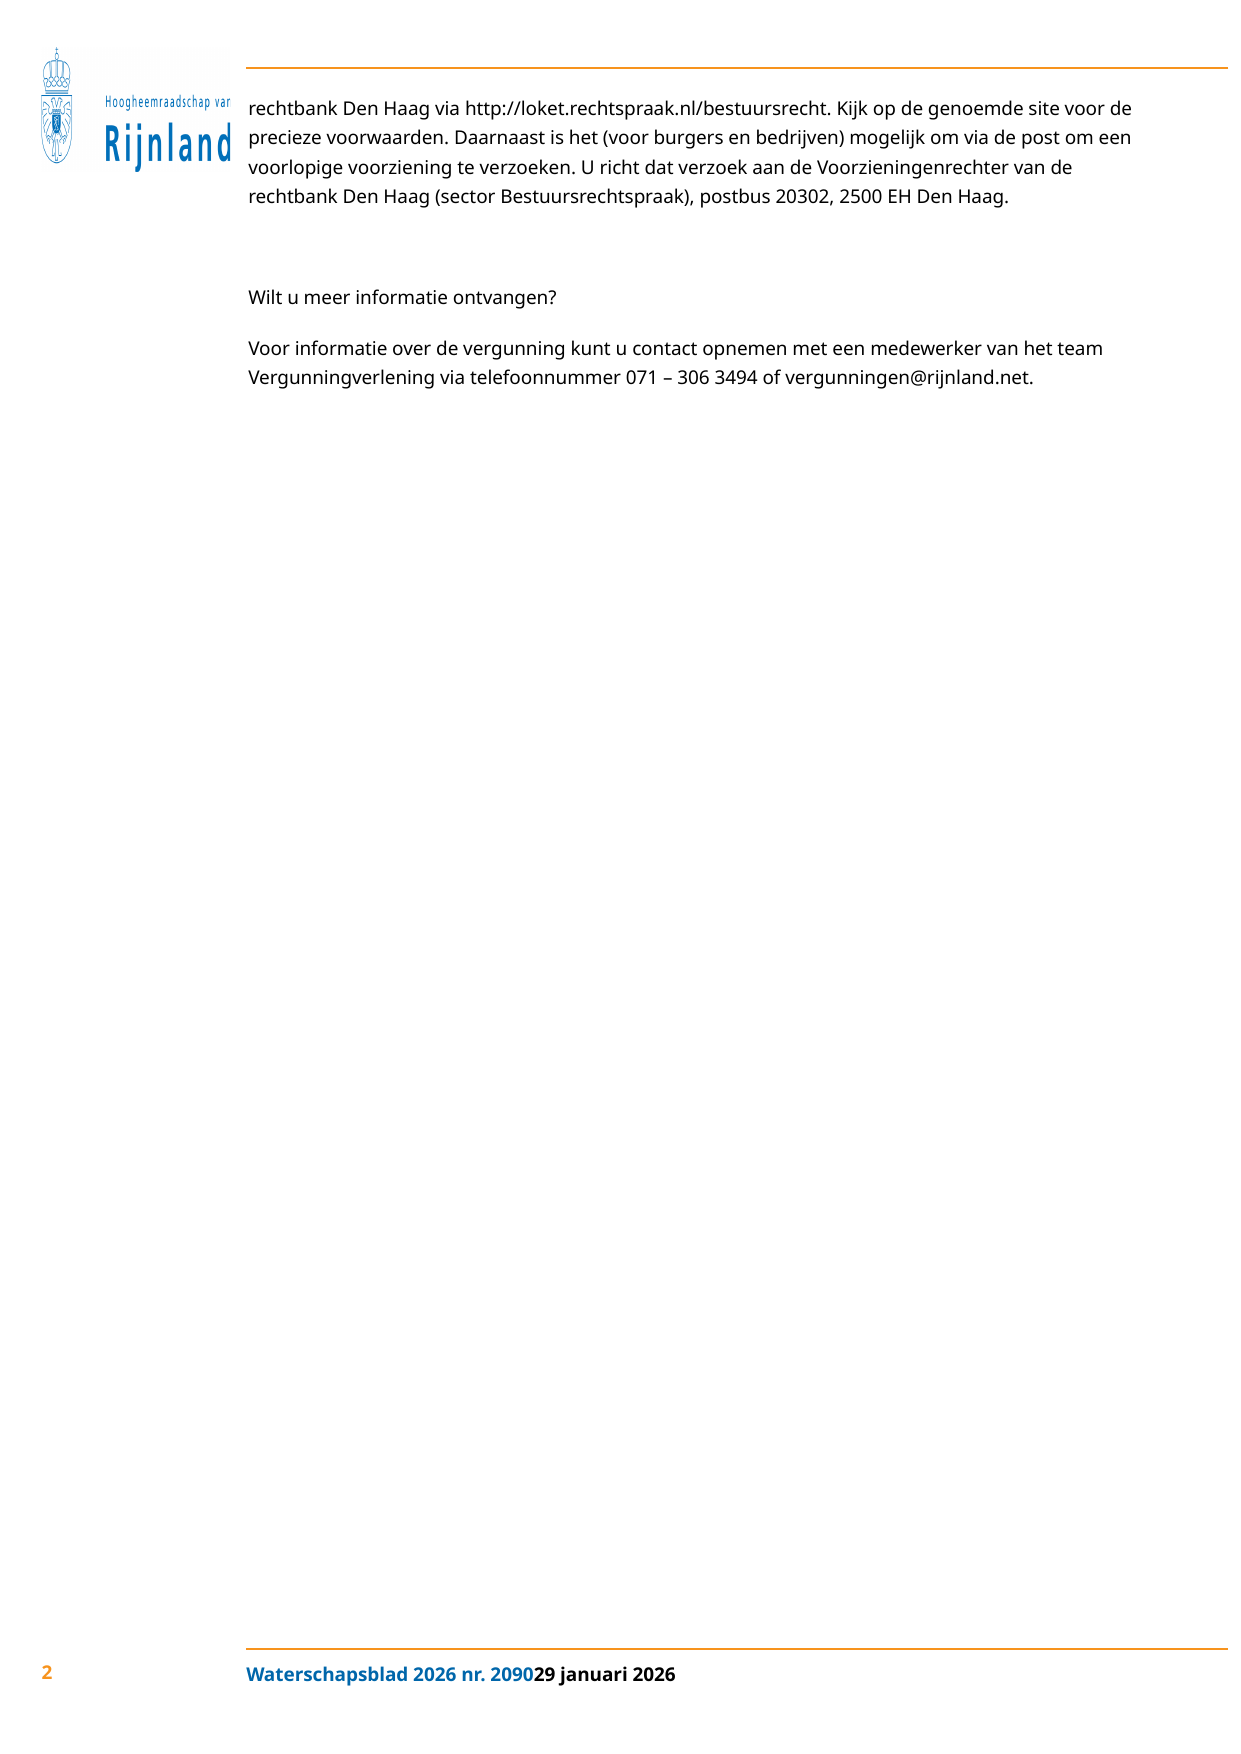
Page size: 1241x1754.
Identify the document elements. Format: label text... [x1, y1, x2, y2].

text Voor informatie over de vergunning kunt u contact opnemen met een medewerker van het team Vergunningverlening via telefoonnummer 071 – 306 3494 of vergunningen@rijnland.net. [248, 335, 1152, 390]
text Wilt u meer informatie ontvangen? [248, 284, 1152, 310]
text rechtbank Den Haag via http://loket.rechtspraak.nl/bestuursrecht. Kijk op de genoemde site voor de precieze voorwaarden. Daarnaast is het (voor burgers en bedrijven) mogelijk om via de post om een voorlopige voorziening te verzoeken. U richt dat verzoek aan de Voorzieningenrechter van de rechtbank Den Haag (sector Bestuursrechtspraak), postbus 20302, 2500 EH Den Haag. [248, 95, 1152, 209]
picture [41, 47, 231, 172]
